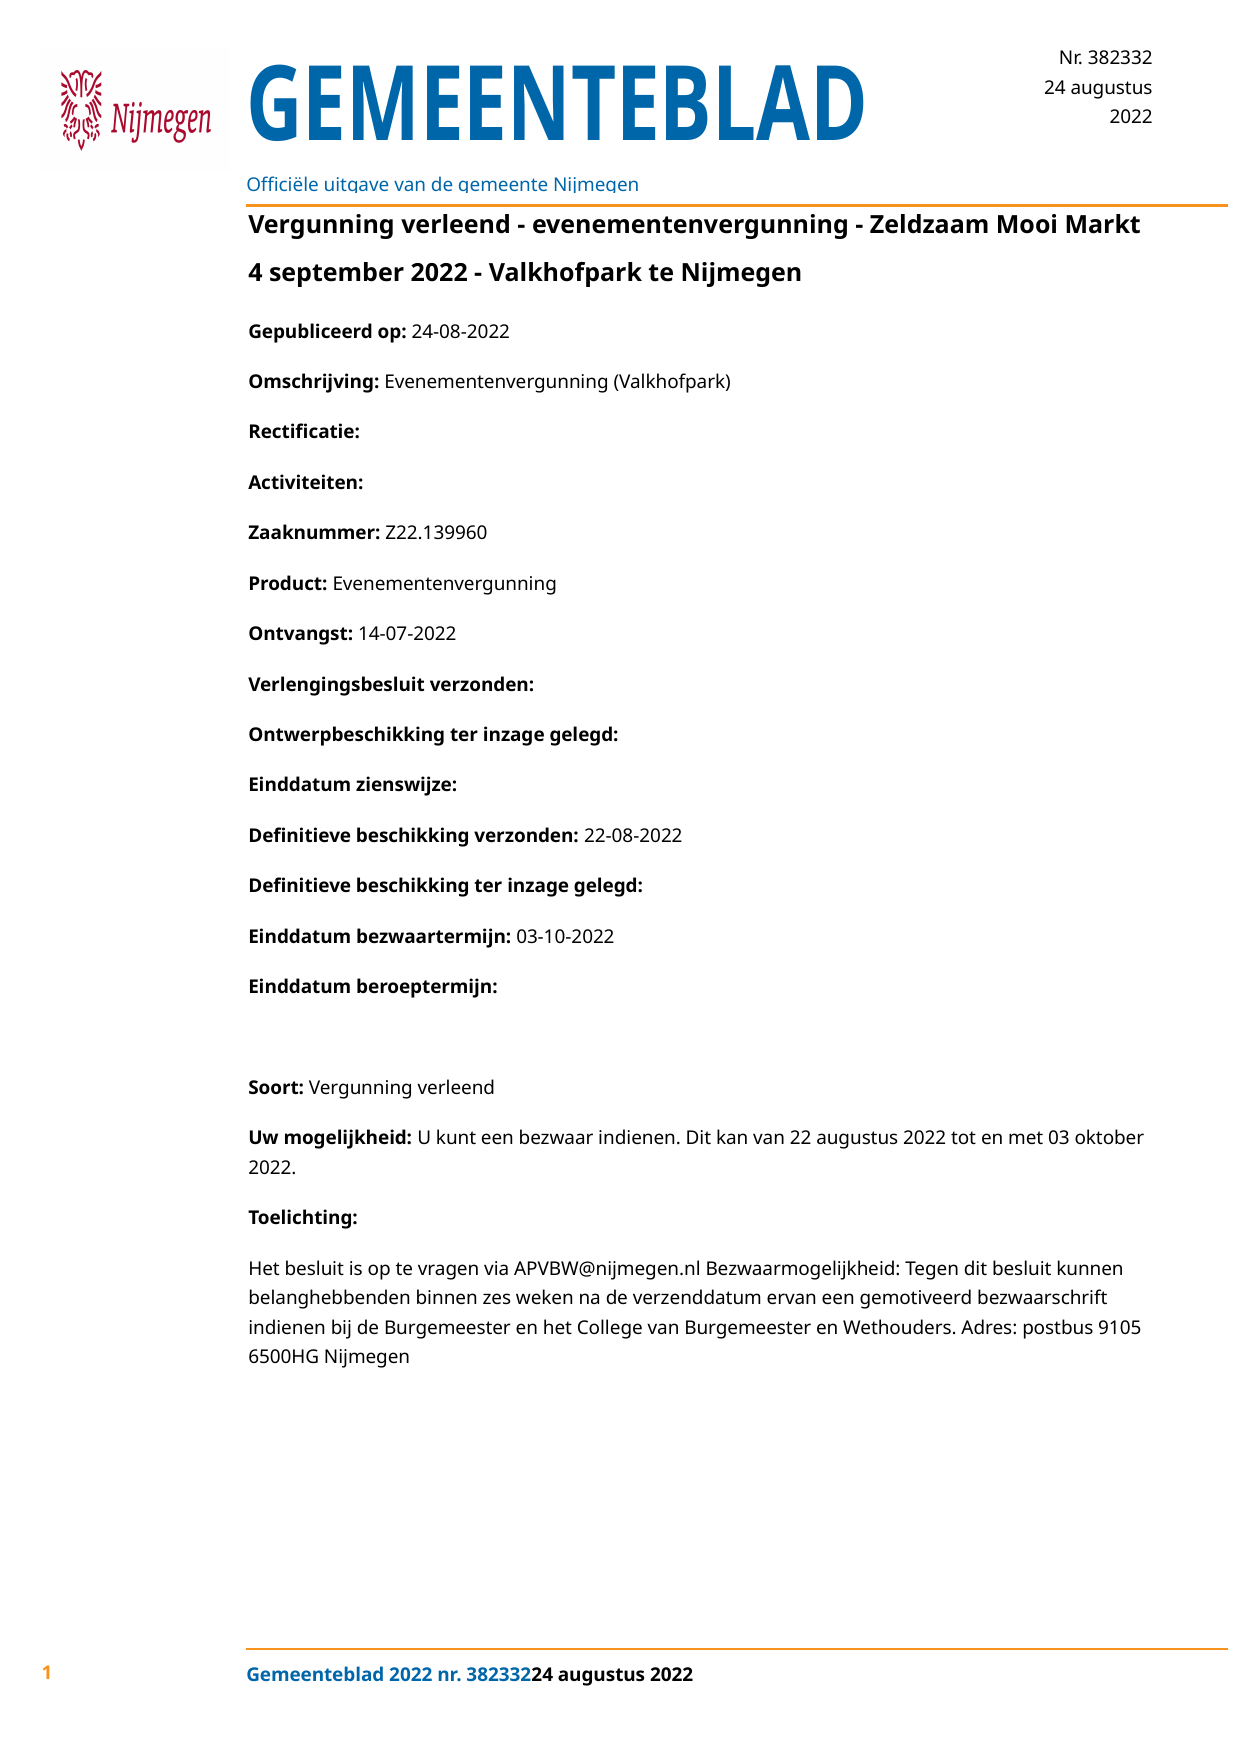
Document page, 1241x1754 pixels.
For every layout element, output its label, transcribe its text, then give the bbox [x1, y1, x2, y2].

text Ontvangst: 14-07-2022 [248, 620, 1152, 646]
text Activiteiten: [248, 469, 1152, 495]
picture [41, 47, 231, 172]
text Gepubliceerd op: 24-08-2022 [248, 318, 1152, 344]
text Rectificatie: [248, 419, 1152, 444]
text Vergunning verleend - evenementenvergunning - Zeldzaam Mooi Markt 4 september 2022 - Valkhofpark te Nijmegen [248, 207, 1152, 288]
text Einddatum bezwaartermijn: 03-10-2022 [248, 923, 1152, 949]
text Definitieve beschikking verzonden: 22-08-2022 [248, 822, 1152, 848]
text Omschrijving: Evenementenvergunning (Valkhofpark) [248, 368, 1152, 394]
text Uw mogelijkheid: U kunt een bezwaar indienen. Dit kan van 22 augustus 2022 tot en met 03 oktober 2022. [248, 1124, 1152, 1180]
text Ontwerpbeschikking ter inzage gelegd: [248, 721, 1152, 747]
text Einddatum zienswijze: [248, 772, 1152, 797]
text Verlengingsbesluit verzonden: [248, 671, 1152, 697]
text Toelichting: [248, 1204, 1152, 1230]
text Einddatum beroeptermijn: [248, 973, 1152, 999]
text Product: Evenementenvergunning [248, 570, 1152, 596]
text Het besluit is op te vragen via APVBW@nijmegen.nl Bezwaarmogelijkheid: Tegen dit besluit kunnen belanghebbenden binnen zes weken na de verzenddatum ervan een gemotiveerd bezwaarschrift indienen bij de Burgemeester en het College van Burgemeester en Wethouders. Adres: postbus 9105 6500HG Nijmegen [248, 1255, 1152, 1369]
text Zaaknummer: Z22.139960 [248, 519, 1152, 545]
text Definitieve beschikking ter inzage gelegd: [248, 872, 1152, 898]
text Soort: Vergunning verleend [248, 1074, 1152, 1100]
